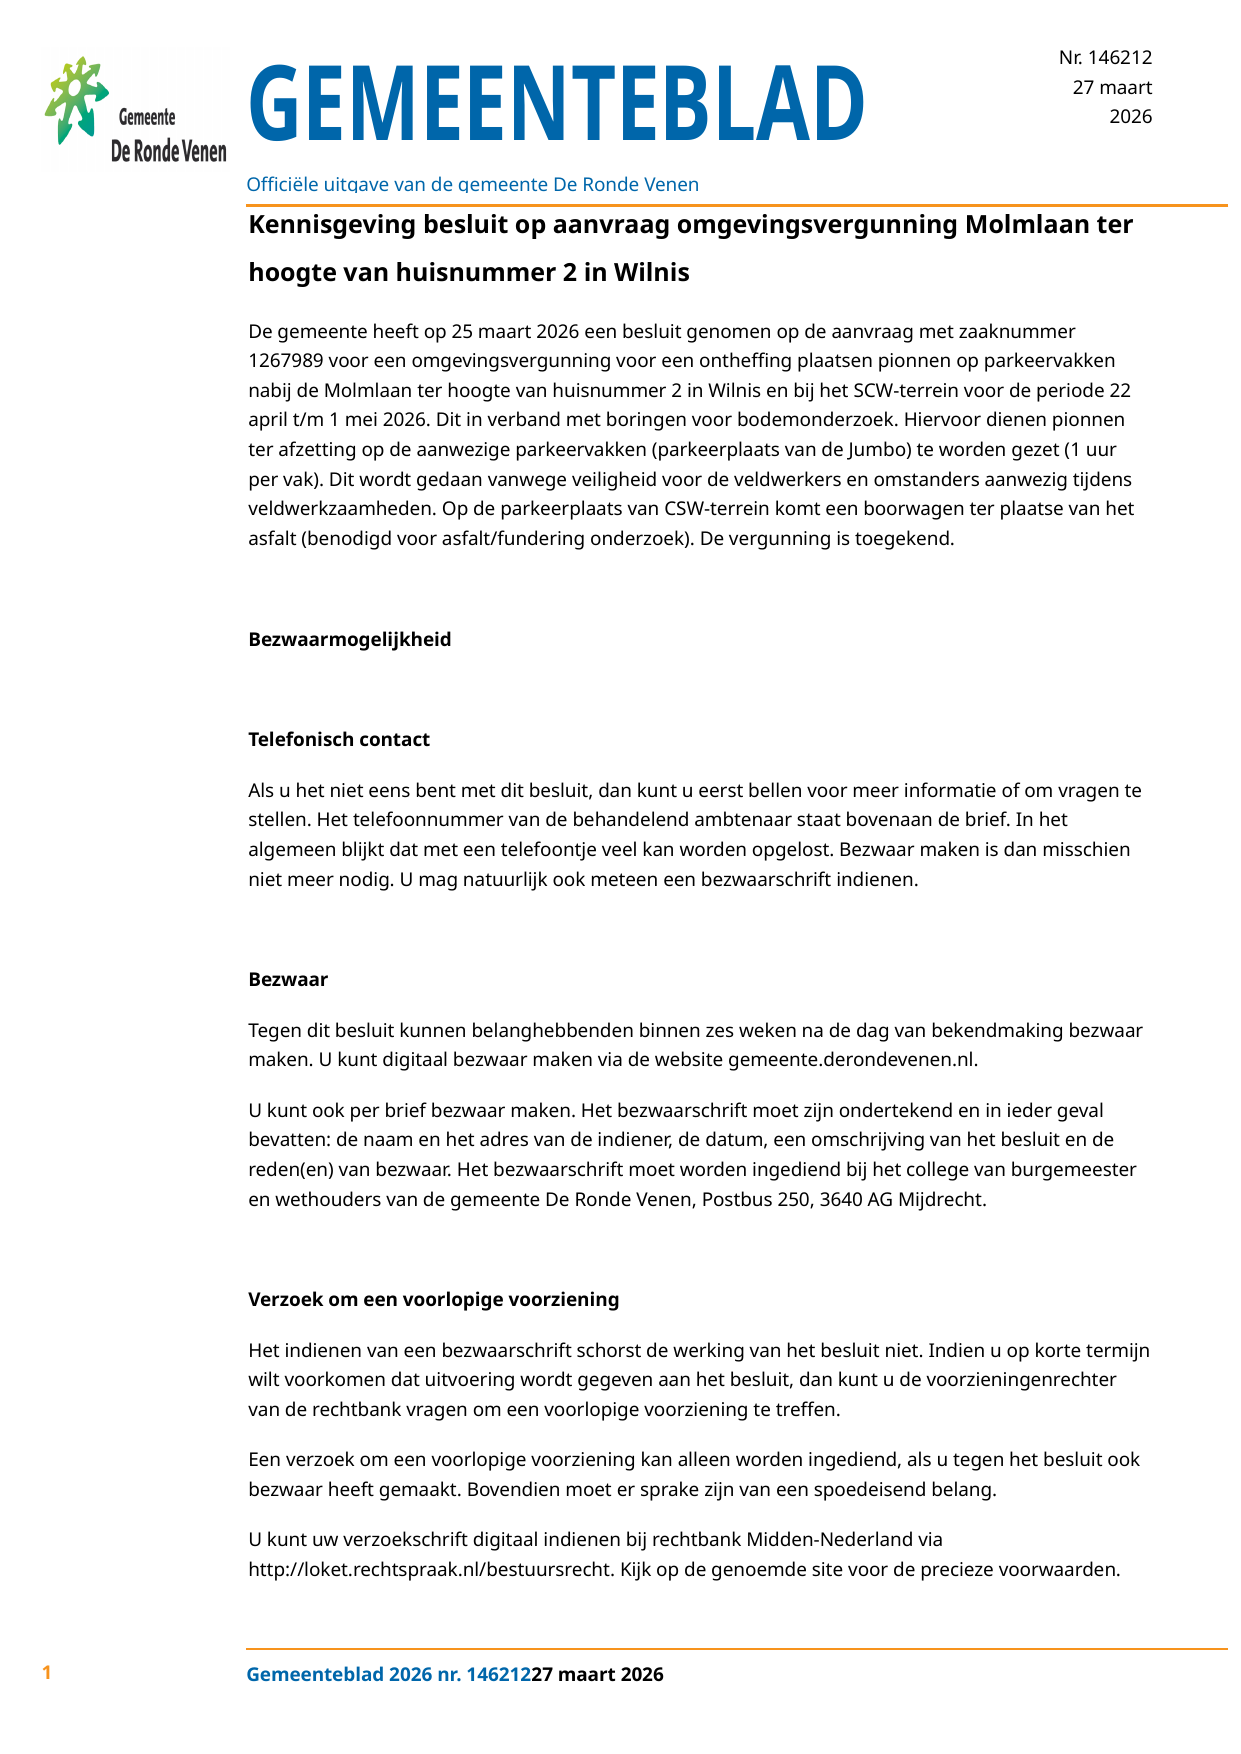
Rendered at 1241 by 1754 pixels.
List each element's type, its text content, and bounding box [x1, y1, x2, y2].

text U kunt uw verzoekschrift digitaal indienen bij rechtbank Midden-Nederland via http://loket.rechtspraak.nl/bestuursrecht. Kijk op de genoemde site voor de precieze voorwaarden. [248, 1527, 1152, 1582]
text U kunt ook per brief bezwaar maken. Het bezwaarschrift moet zijn ondertekend en in ieder geval bevatten: de naam en het adres van de indiener, de datum, een omschrijving van het besluit en de reden(en) van bezwaar. Het bezwaarschrift moet worden ingediend bij het college van burgemeester en wethouders van de gemeente De Ronde Venen, Postbus 250, 3640 AG Mijdrecht. [248, 1097, 1152, 1212]
text Tegen dit besluit kunnen belanghebbenden binnen zes weken na de dag van bekendmaking bezwaar maken. U kunt digitaal bezwaar maken via de website gemeente.derondevenen.nl. [248, 1017, 1152, 1072]
text Telefonisch contact [248, 727, 1152, 752]
text Kennisgeving besluit op aanvraag omgevingsvergunning Molmlaan ter hoogte van huisnummer 2 in Wilnis [248, 207, 1152, 288]
picture [41, 47, 231, 172]
text Verzoek om een voorlopige voorziening [248, 1287, 1152, 1312]
text Een verzoek om een voorlopige voorziening kan alleen worden ingediend, als u tegen het besluit ook bezwaar heeft gemaakt. Bovendien moet er sprake zijn van een spoedeisend belang. [248, 1447, 1152, 1502]
text Bezwaarmogelijkheid [248, 626, 1152, 652]
text De gemeente heeft op 25 maart 2026 een besluit genomen op de aanvraag met zaaknummer 1267989 voor een omgevingsvergunning voor een ontheffing plaatsen pionnen op parkeervakken nabij de Molmlaan ter hoogte van huisnummer 2 in Wilnis en bij het SCW-terrein voor de periode 22 april t/m 1 mei 2026. Dit in verband met boringen voor bodemonderzoek. Hiervoor dienen pionnen ter afzetting op de aanwezige parkeervakken (parkeerplaats van de Jumbo) te worden gezet (1 uur per vak). Dit wordt gedaan vanwege veiligheid voor de veldwerkers en omstanders aanwezig tijdens veldwerkzaamheden. Op de parkeerplaats van CSW-terrein komt een boorwagen ter plaatse van het asfalt (benodigd voor asfalt/fundering onderzoek). De vergunning is toegekend. [248, 318, 1152, 551]
text Bezwaar [248, 967, 1152, 992]
text Het indienen van een bezwaarschrift schorst de werking van het besluit niet. Indien u op korte termijn wilt voorkomen dat uitvoering wordt gegeven aan het besluit, dan kunt u de voorzieningenrechter van de rechtbank vragen om een voorlopige voorziening te treffen. [248, 1337, 1152, 1422]
text Als u het niet eens bent met dit besluit, dan kunt u eerst bellen voor meer informatie of om vragen te stellen. Het telefoonnummer van de behandelend ambtenaar staat bovenaan de brief. In het algemeen blijkt dat met een telefoontje veel kan worden opgelost. Bezwaar maken is dan misschien niet meer nodig. U mag natuurlijk ook meteen een bezwaarschrift indienen. [248, 777, 1152, 892]
